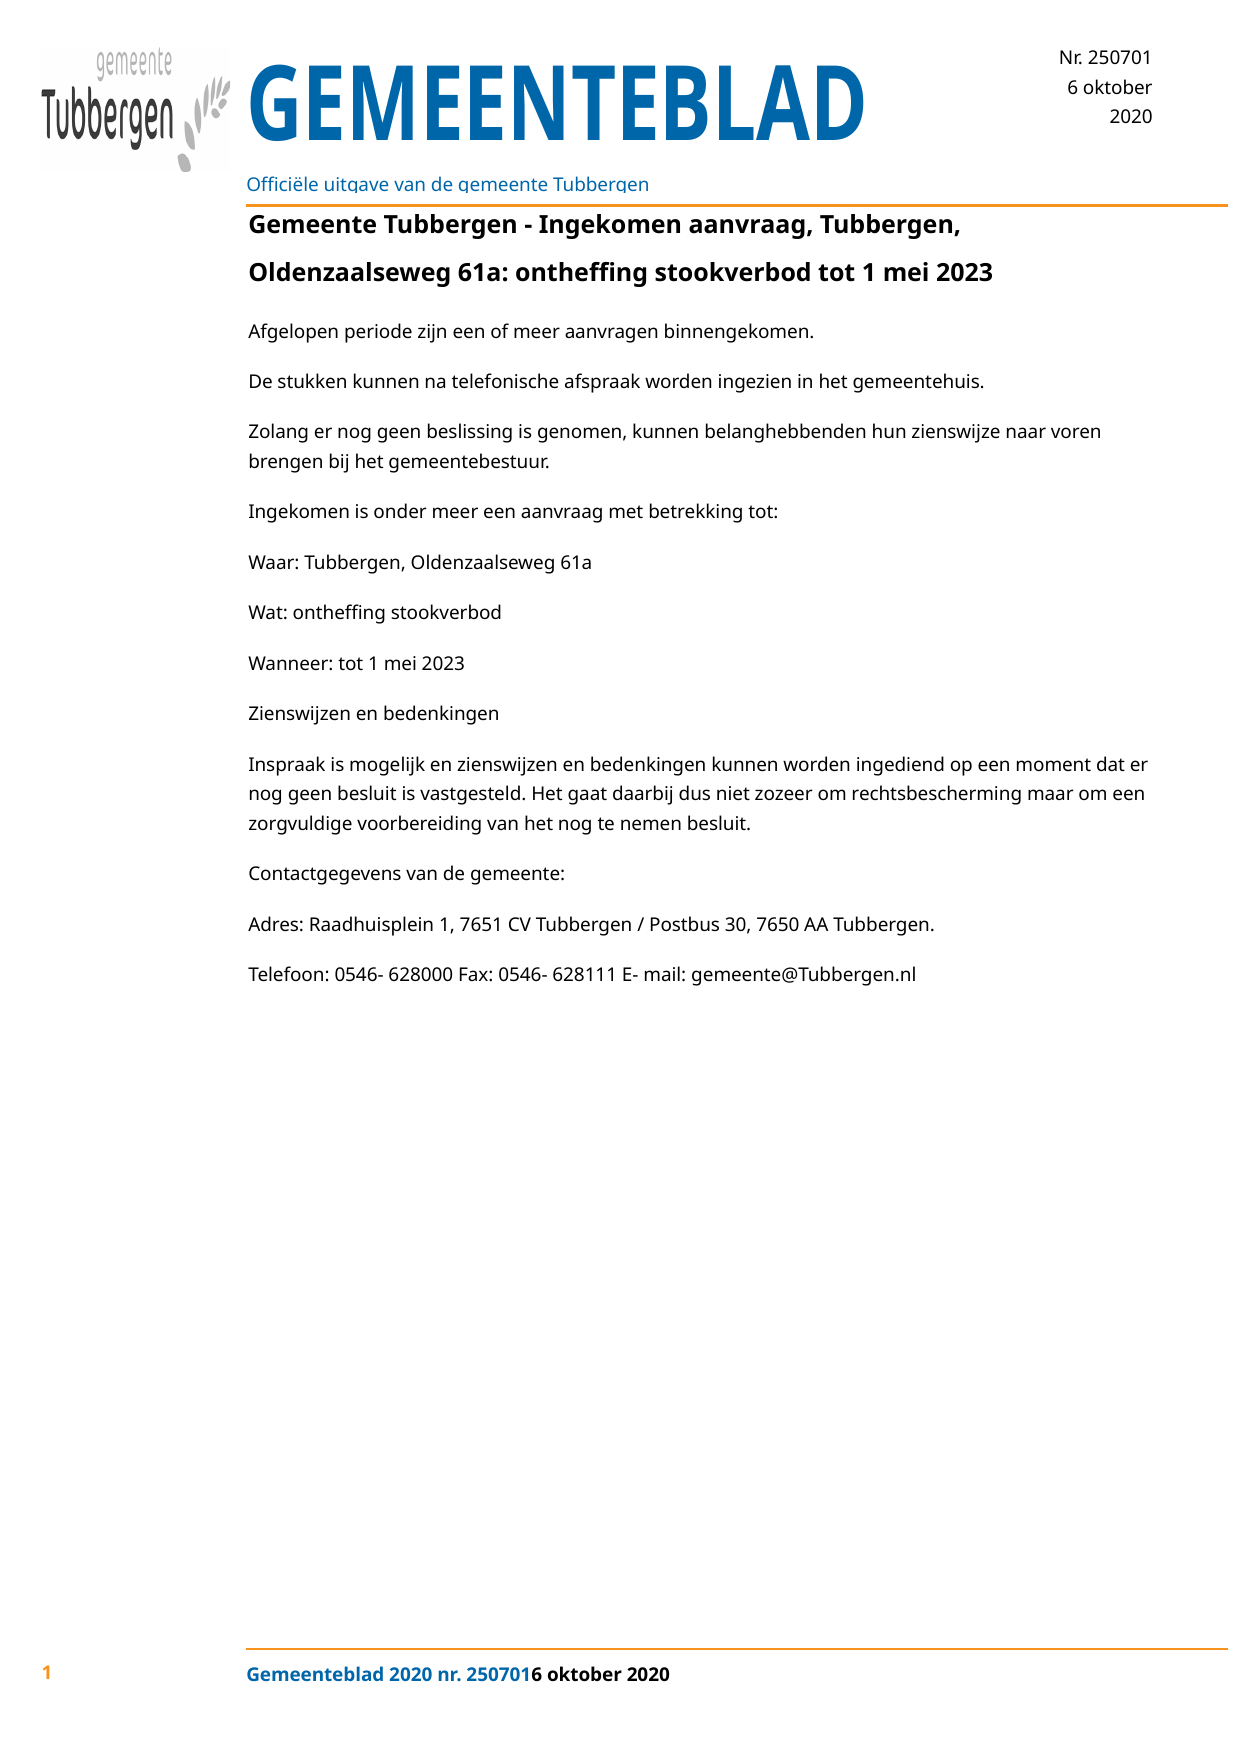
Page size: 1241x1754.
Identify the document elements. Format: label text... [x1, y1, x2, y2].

picture [41, 47, 231, 172]
text Inspraak is mogelijk en zienswijzen en bedenkingen kunnen worden ingediend op een moment dat er nog geen besluit is vastgesteld. Het gaat daarbij dus niet zozeer om rechtsbescherming maar om een zorgvuldige voorbereiding van het nog te nemen besluit. [248, 751, 1152, 836]
text Wanneer: tot 1 mei 2023 [248, 650, 1152, 676]
text De stukken kunnen na telefonische afspraak worden ingezien in het gemeentehuis. [248, 368, 1152, 394]
text Contactgegevens van de gemeente: [248, 860, 1152, 886]
text Zolang er nog geen beslissing is genomen, kunnen belanghebbenden hun zienswijze naar voren brengen bij het gemeentebestuur. [248, 419, 1152, 474]
text Gemeente Tubbergen - Ingekomen aanvraag, Tubbergen, Oldenzaalseweg 61a: ontheffing stookverbod tot 1 mei 2023 [248, 207, 1152, 288]
text Waar: Tubbergen, Oldenzaalseweg 61a [248, 549, 1152, 575]
text Telefoon: 0546- 628000 Fax: 0546- 628111 E- mail: gemeente@Tubbergen.nl [248, 961, 1152, 987]
text Zienswijzen en bedenkingen [248, 700, 1152, 726]
text Wat: ontheffing stookverbod [248, 599, 1152, 625]
text Afgelopen periode zijn een of meer aanvragen binnengekomen. [248, 318, 1152, 344]
text Adres: Raadhuisplein 1, 7651 CV Tubbergen / Postbus 30, 7650 AA Tubbergen. [248, 911, 1152, 937]
text Ingekomen is onder meer een aanvraag met betrekking tot: [248, 499, 1152, 524]
